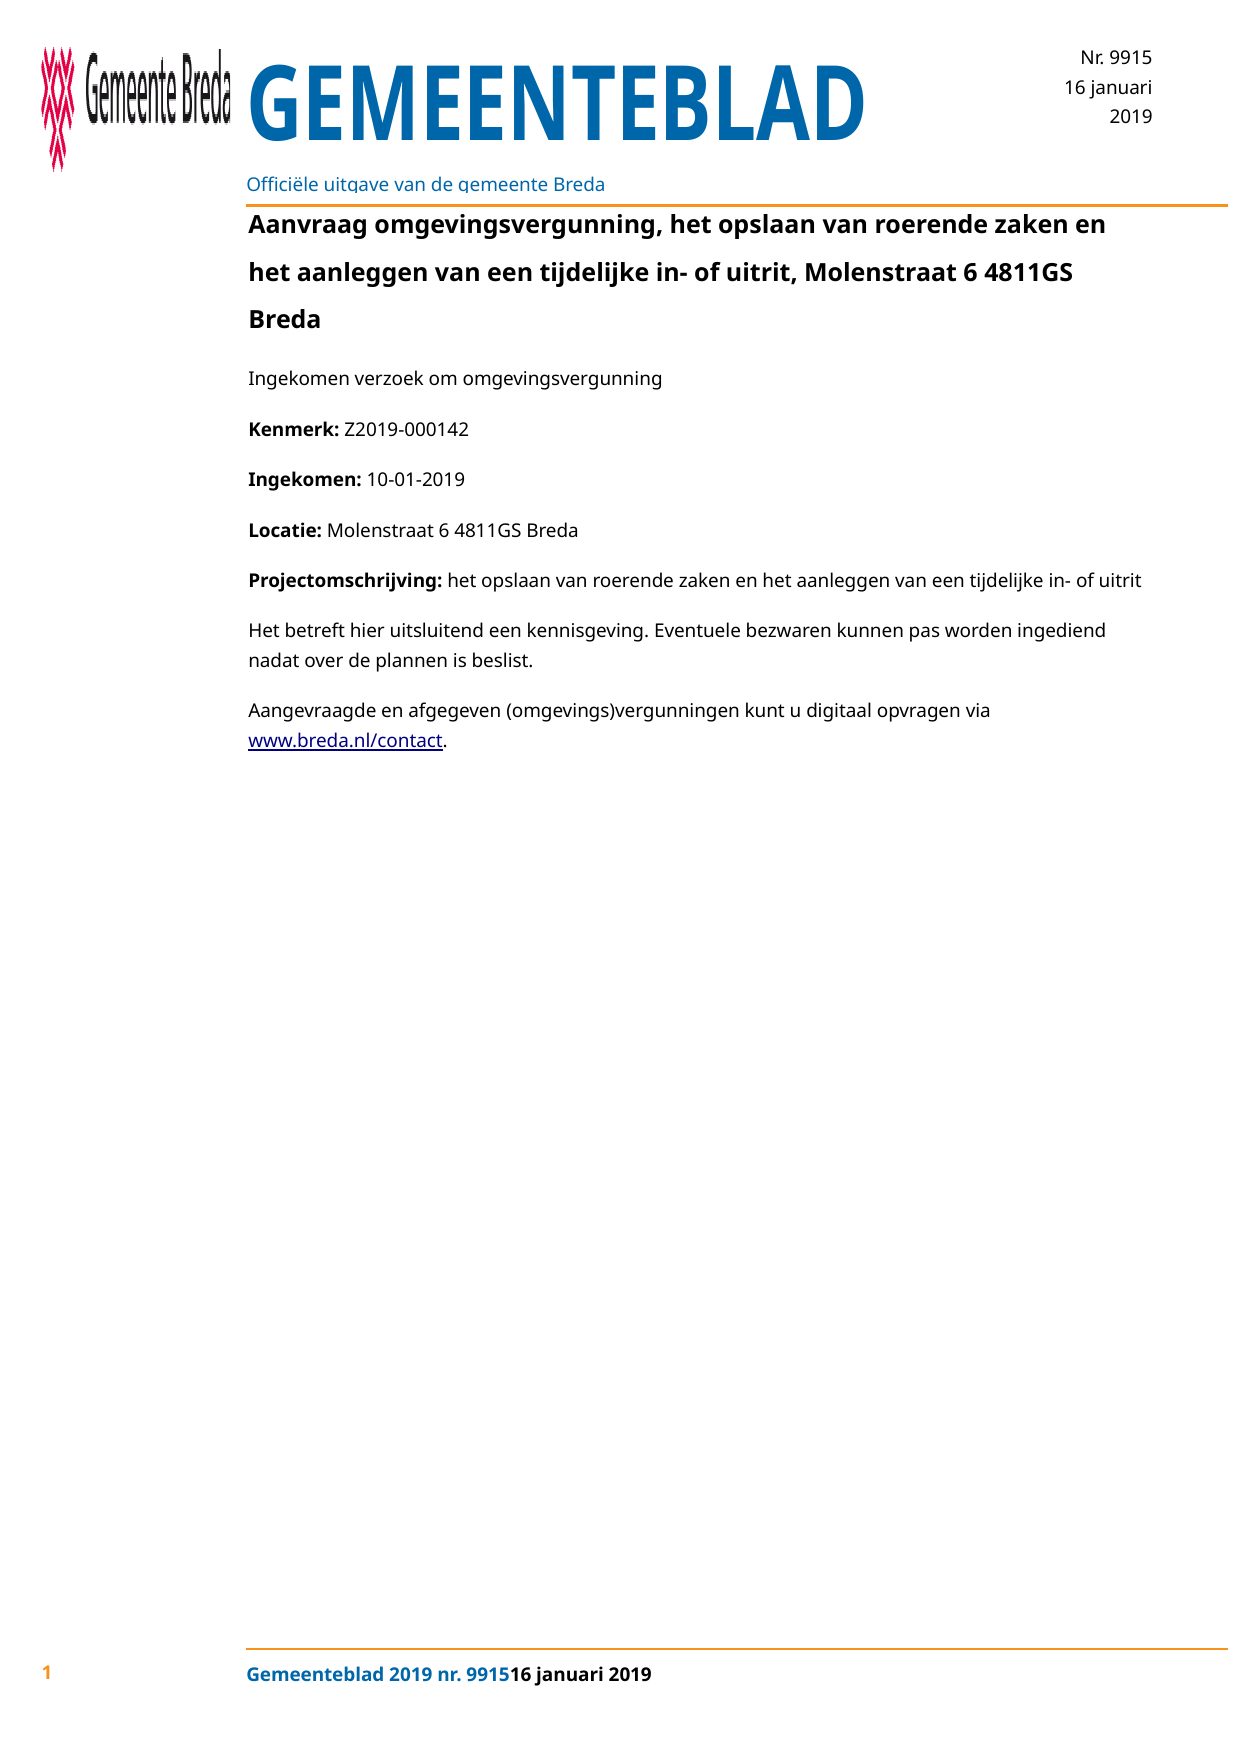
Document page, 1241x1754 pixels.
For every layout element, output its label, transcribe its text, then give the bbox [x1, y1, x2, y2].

text Projectomschrijving: het opslaan van roerende zaken en het aanleggen van een tijdelijke in- of uitrit [248, 567, 1152, 593]
text Het betreft hier uitsluitend een kennisgeving. Eventuele bezwaren kunnen pas worden ingediend nadat over de plannen is beslist. [248, 618, 1152, 673]
text Ingekomen verzoek om omgevingsvergunning [248, 366, 1152, 391]
text Aanvraag omgevingsvergunning, het opslaan van roerende zaken en het aanleggen van een tijdelijke in- of uitrit, Molenstraat 6 4811GS Breda [248, 207, 1152, 336]
picture [41, 47, 231, 172]
text Aangevraagde en afgegeven (omgevings)vergunningen kunt u digitaal opvragen via www.breda.nl/contact. [248, 698, 1152, 753]
text Locatie: Molenstraat 6 4811GS Breda [248, 517, 1152, 542]
text Ingekomen: 10-01-2019 [248, 466, 1152, 492]
text Kenmerk: Z2019-000142 [248, 416, 1152, 442]
